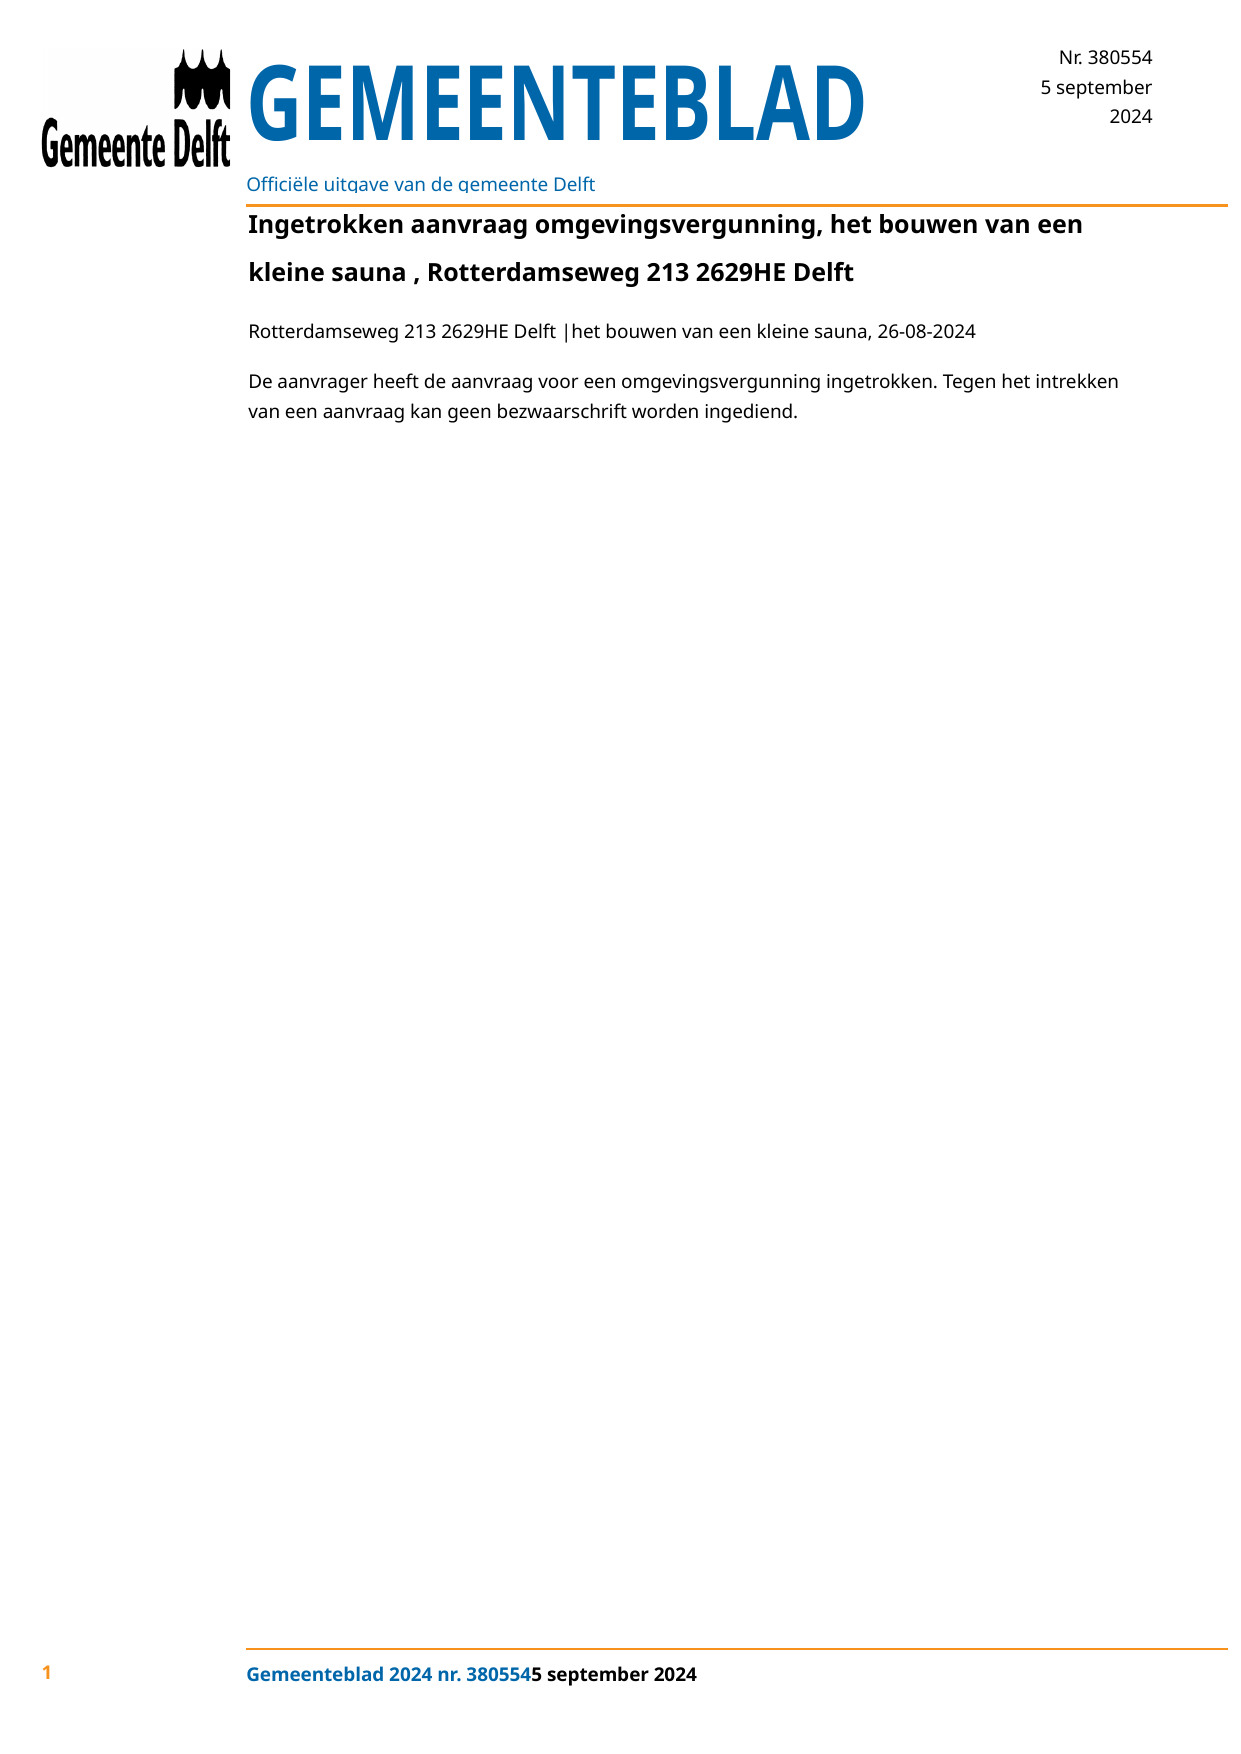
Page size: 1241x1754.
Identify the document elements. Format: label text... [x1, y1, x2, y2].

text Rotterdamseweg 213 2629HE Delft |het bouwen van een kleine sauna, 26-08-2024 [248, 318, 1152, 344]
text De aanvrager heeft de aanvraag voor een omgevingsvergunning ingetrokken. Tegen het intrekken van een aanvraag kan geen bezwaarschrift worden ingediend. [248, 368, 1152, 424]
picture [41, 47, 231, 172]
text Ingetrokken aanvraag omgevingsvergunning, het bouwen van een kleine sauna , Rotterdamseweg 213 2629HE Delft [248, 207, 1152, 288]
